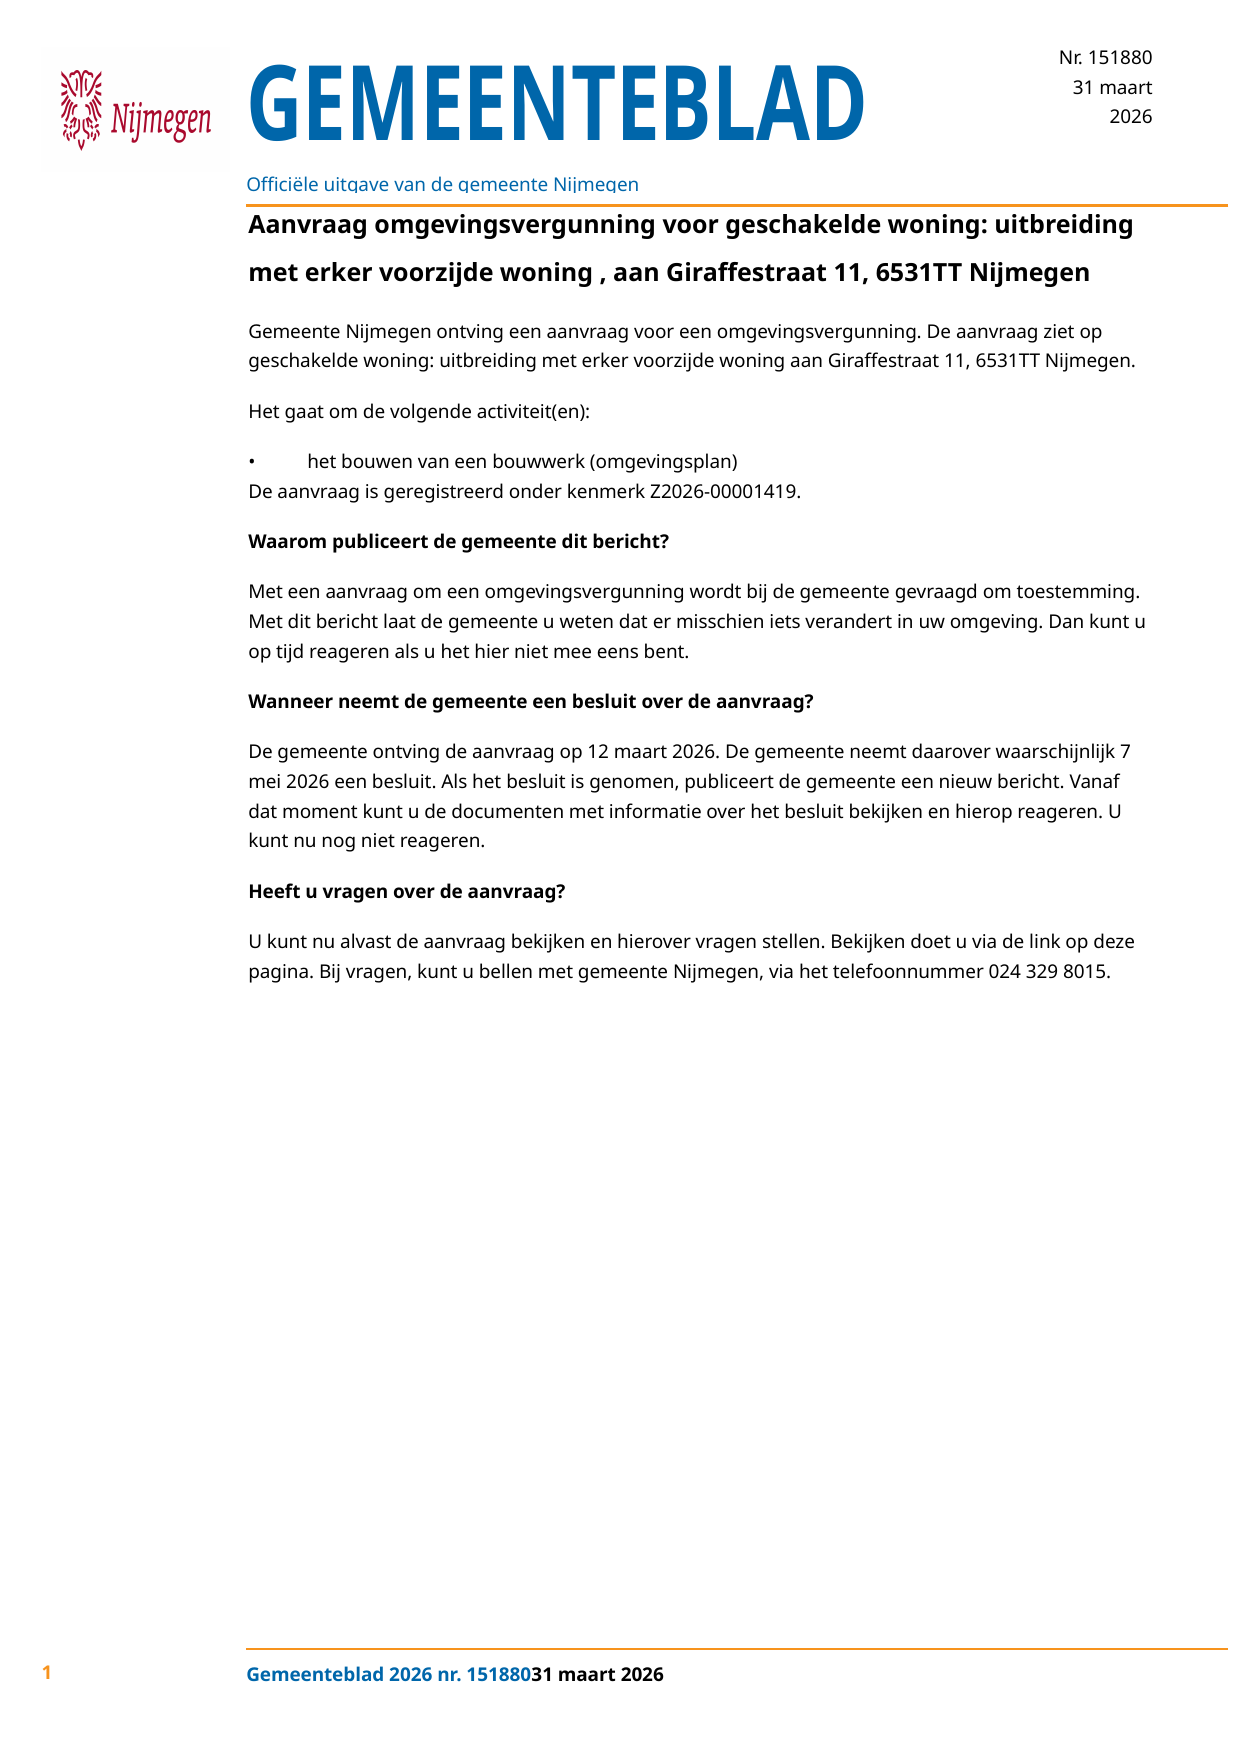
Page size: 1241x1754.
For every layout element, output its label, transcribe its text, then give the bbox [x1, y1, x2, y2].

text U kunt nu alvast de aanvraag bekijken en hierover vragen stellen. Bekijken doet u via de link op deze pagina. Bij vragen, kunt u bellen met gemeente Nijmegen, via het telefoonnummer 024 329 8015. [248, 928, 1152, 984]
text Wanneer neemt de gemeente een besluit over de aanvraag? [248, 688, 1152, 714]
text Met een aanvraag om een omgevingsvergunning wordt bij de gemeente gevraagd om toestemming. Met dit bericht laat de gemeente u weten dat er misschien iets verandert in uw omgeving. Dan kunt u op tijd reageren als u het hier niet mee eens bent. [248, 579, 1152, 664]
picture [41, 47, 231, 172]
text Aanvraag omgevingsvergunning voor geschakelde woning: uitbreiding met erker voorzijde woning , aan Giraffestraat 11, 6531TT Nijmegen [248, 207, 1152, 288]
text Het gaat om de volgende activiteit(en): [248, 398, 1152, 424]
text Gemeente Nijmegen ontving een aanvraag voor een omgevingsvergunning. De aanvraag ziet op geschakelde woning: uitbreiding met erker voorzijde woning aan Giraffestraat 11, 6531TT Nijmegen. [248, 318, 1152, 373]
list het bouwen van een bouwwerk (omgevingsplan) [248, 448, 1152, 474]
text De gemeente ontving de aanvraag op 12 maart 2026. De gemeente neemt daarover waarschijnlijk 7 mei 2026 een besluit. Als het besluit is genomen, publiceert de gemeente een nieuw bericht. Vanaf dat moment kunt u de documenten met informatie over het besluit bekijken en hierop reageren. U kunt nu nog niet reageren. [248, 739, 1152, 853]
text De aanvraag is geregistreerd onder kenmerk Z2026-00001419. [248, 478, 1152, 504]
text Heeft u vragen over de aanvraag? [248, 878, 1152, 904]
text Waarom publiceert de gemeente dit bericht? [248, 528, 1152, 554]
